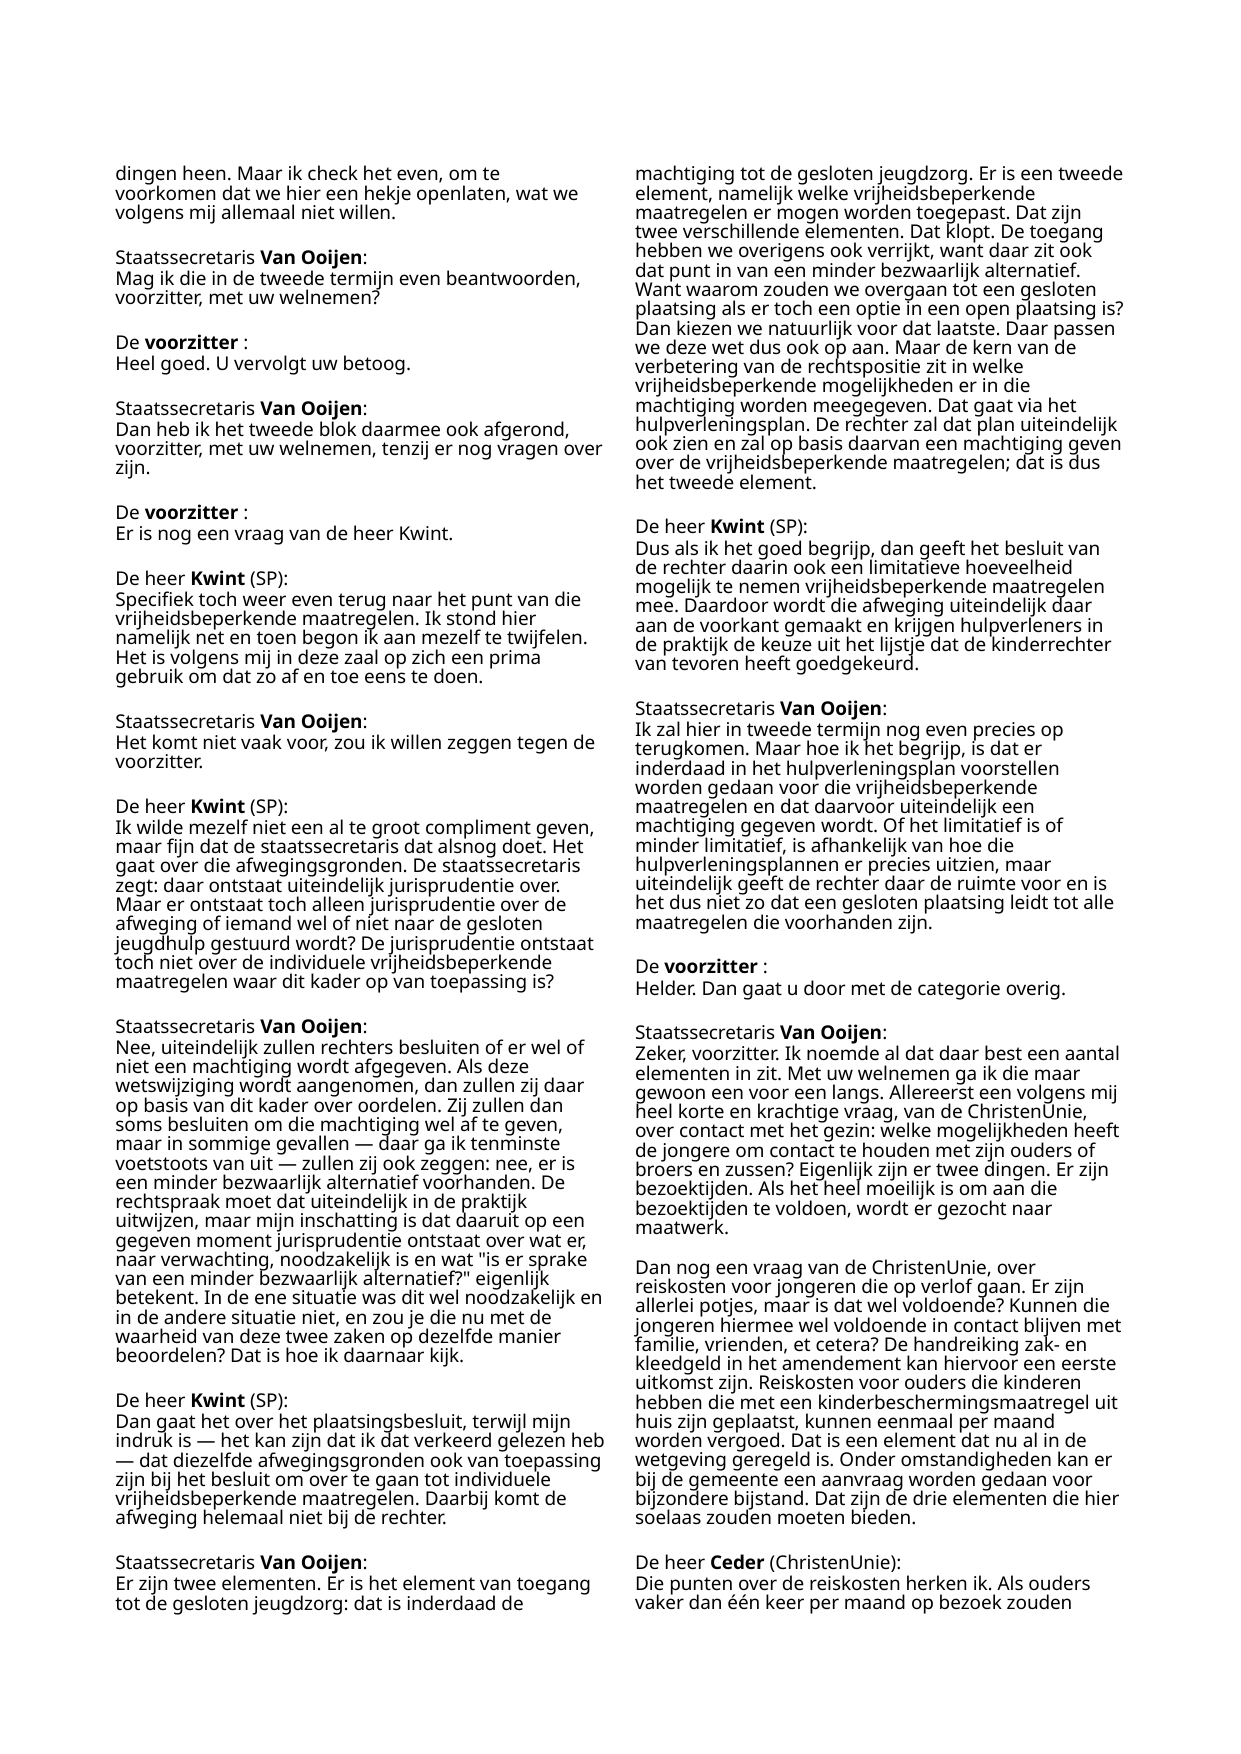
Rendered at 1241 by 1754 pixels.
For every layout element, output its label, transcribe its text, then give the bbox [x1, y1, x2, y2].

text Ik zal hier in tweede termijn nog even precies op terugkomen. Maar hoe ik het begrijp, is dat er inderdaad in het hulpverleningsplan voorstellen worden gedaan voor die vrijheidsbeperkende maatregelen en dat daarvoor uiteindelijk een machtiging gegeven wordt. Of het limitatief is of minder limitatief, is afhankelijk van hoe die hulpverleningsplannen er precies uitzien, maar uiteindelijk geeft de rechter daar de ruimte voor en is het dus niet zo dat een gesloten plaatsing leidt tot alle maatregelen die voorhanden zijn. [635, 721, 1125, 933]
text Staatssecretaris Van Ooijen: [115, 395, 605, 421]
text De heer Kwint (SP): [635, 514, 1125, 539]
text Dan nog een vraag van de ChristenUnie, over reiskosten voor jongeren die op verlof gaan. Er zijn allerlei potjes, maar is dat wel voldoende? Kunnen die jongeren hiermee wel voldoende in contact blijven met familie, vrienden, et cetera? De handreiking zak- en kleedgeld in het amendement kan hiervoor een eerste uitkomst zijn. Reiskosten voor ouders die kinderen hebben die met een kinderbeschermingsmaatregel uit huis zijn geplaatst, kunnen eenmaal per maand worden vergoed. Dat is een element dat nu al in de wetgeving geregeld is. Onder omstandigheden kan er bij de gemeente een aanvraag worden gedaan voor bijzondere bijstand. Dat zijn de drie elementen die hier soelaas zouden moeten bieden. [635, 1259, 1125, 1528]
text De heer Ceder (ChristenUnie): [635, 1549, 1125, 1575]
text De heer Kwint (SP): [115, 793, 605, 819]
text Dan gaat het over het plaatsingsbesluit, terwijl mijn indruk is — het kan zijn dat ik dat verkeerd gelezen heb — dat diezelfde afwegingsgronden ook van toepassing zijn bij het besluit om over te gaan tot individuele vrijheidsbeperkende maatregelen. Daarbij komt de afweging helemaal niet bij de rechter. [115, 1413, 605, 1529]
text Mag ik die in de tweede termijn even beantwoorden, voorzitter, met uw welnemen? [115, 270, 605, 308]
text De heer Kwint (SP): [115, 565, 605, 591]
text Staatssecretaris Van Ooijen: [115, 1013, 605, 1039]
text Ik wilde mezelf niet een al te groot compliment geven, maar fijn dat de staatssecretaris dat alsnog doet. Het gaat over die afwegingsgronden. De staatssecretaris zegt: daar ontstaat uiteindelijk jurisprudentie over. Maar er ontstaat toch alleen jurisprudentie over de afweging of iemand wel of niet naar de gesloten jeugdhulp gestuurd wordt? De jurisprudentie ontstaat toch niet over de individuele vrijheidsbeperkende maatregelen waar dit kader op van toepassing is? [115, 819, 605, 992]
text Specifiek toch weer even terug naar het punt van die vrijheidsbeperkende maatregelen. Ik stond hier namelijk net en toen begon ik aan mezelf te twijfelen. Het is volgens mij in deze zaal op zich een prima gebruik om dat zo af en toe eens te doen. [115, 591, 605, 687]
text De voorzitter : [635, 954, 1125, 979]
text machtiging tot de gesloten jeugdzorg. Er is een tweede element, namelijk welke vrijheidsbeperkende maatregelen er mogen worden toegepast. Dat zijn twee verschillende elementen. Dat klopt. De toegang hebben we overigens ook verrijkt, want daar zit ook dat punt in van een minder bezwaarlijk alternatief. Want waarom zouden we overgaan tot een gesloten plaatsing als er toch een optie in een open plaatsing is? Dan kiezen we natuurlijk voor dat laatste. Daar passen we deze wet dus ook op aan. Maar de kern van de verbetering van de rechtspositie zit in welke vrijheidsbeperkende mogelijkheden er in die machtiging worden meegegeven. Dat gaat via het hulpverleningsplan. De rechter zal dat plan uiteindelijk ook zien en zal op basis daarvan een machtiging geven over de vrijheidsbeperkende maatregelen; dat is dus het tweede element. [635, 165, 1125, 493]
text Heel goed. U vervolgt uw betoog. [115, 355, 605, 374]
text Helder. Dan gaat u door met de categorie overig. [635, 979, 1125, 999]
text Staatssecretaris Van Ooijen: [635, 695, 1125, 721]
text Er is nog een vraag van de heer Kwint. [115, 525, 605, 544]
text Nee, uiteindelijk zullen rechters besluiten of er wel of niet een machtiging wordt afgegeven. Als deze wetswijziging wordt aangenomen, dan zullen zij daar op basis van dit kader over oordelen. Zij zullen dan soms besluiten om die machtiging wel af te geven, maar in sommige gevallen — daar ga ik tenminste voetstoots van uit — zullen zij ook zeggen: nee, er is een minder bezwaarlijk alternatief voorhanden. De rechtspraak moet dat uiteindelijk in de praktijk uitwijzen, maar mijn inschatting is dat daaruit op een gegeven moment jurisprudentie ontstaat over wat er, naar verwachting, noodzakelijk is en wat "is er sprake van een minder bezwaarlijk alternatief?" eigenlijk betekent. In de ene situatie was dit wel noodzakelijk en in de andere situatie niet, en zou je die nu met de waarheid van deze twee zaken op dezelfde manier beoordelen? Dat is hoe ik daarnaar kijk. [115, 1039, 605, 1366]
text De heer Kwint (SP): [115, 1387, 605, 1413]
text De voorzitter : [115, 499, 605, 525]
text Staatssecretaris Van Ooijen: [115, 1549, 605, 1575]
text Die punten over de reiskosten herken ik. Als ouders vaker dan één keer per maand op bezoek zouden [635, 1575, 1125, 1614]
text Zeker, voorzitter. Ik noemde al dat daar best een aantal elementen in zit. Met uw welnemen ga ik die maar gewoon een voor een langs. Allereerst een volgens mij heel korte en krachtige vraag, van de ChristenUnie, over contact met het gezin: welke mogelijkheden heeft de jongere om contact te houden met zijn ouders of broers en zussen? Eigenlijk zijn er twee dingen. Er zijn bezoektijden. Als het heel moeilijk is om aan die bezoektijden te voldoen, wordt er gezocht naar maatwerk. [635, 1045, 1125, 1238]
text Dan heb ik het tweede blok daarmee ook afgerond, voorzitter, met uw welnemen, tenzij er nog vragen over zijn. [115, 421, 605, 478]
text Staatssecretaris Van Ooijen: [115, 708, 605, 734]
text Staatssecretaris Van Ooijen: [635, 1019, 1125, 1045]
text De voorzitter : [115, 329, 605, 355]
text Dus als ik het goed begrijp, dan geeft het besluit van de rechter daarin ook een limitatieve hoeveelheid mogelijk te nemen vrijheidsbeperkende maatregelen mee. Daardoor wordt die afweging uiteindelijk daar aan de voorkant gemaakt en krijgen hulpverleners in de praktijk de keuze uit het lijstje dat de kinderrechter van tevoren heeft goedgekeurd. [635, 539, 1125, 674]
text Er zijn twee elementen. Er is het element van toegang tot de gesloten jeugdzorg: dat is inderdaad de [115, 1575, 605, 1614]
text Het komt niet vaak voor, zou ik willen zeggen tegen de voorzitter. [115, 734, 605, 772]
text Staatssecretaris Van Ooijen: [115, 244, 605, 270]
text dingen heen. Maar ik check het even, om te voorkomen dat we hier een hekje openlaten, wat we volgens mij allemaal niet willen. [115, 165, 605, 223]
